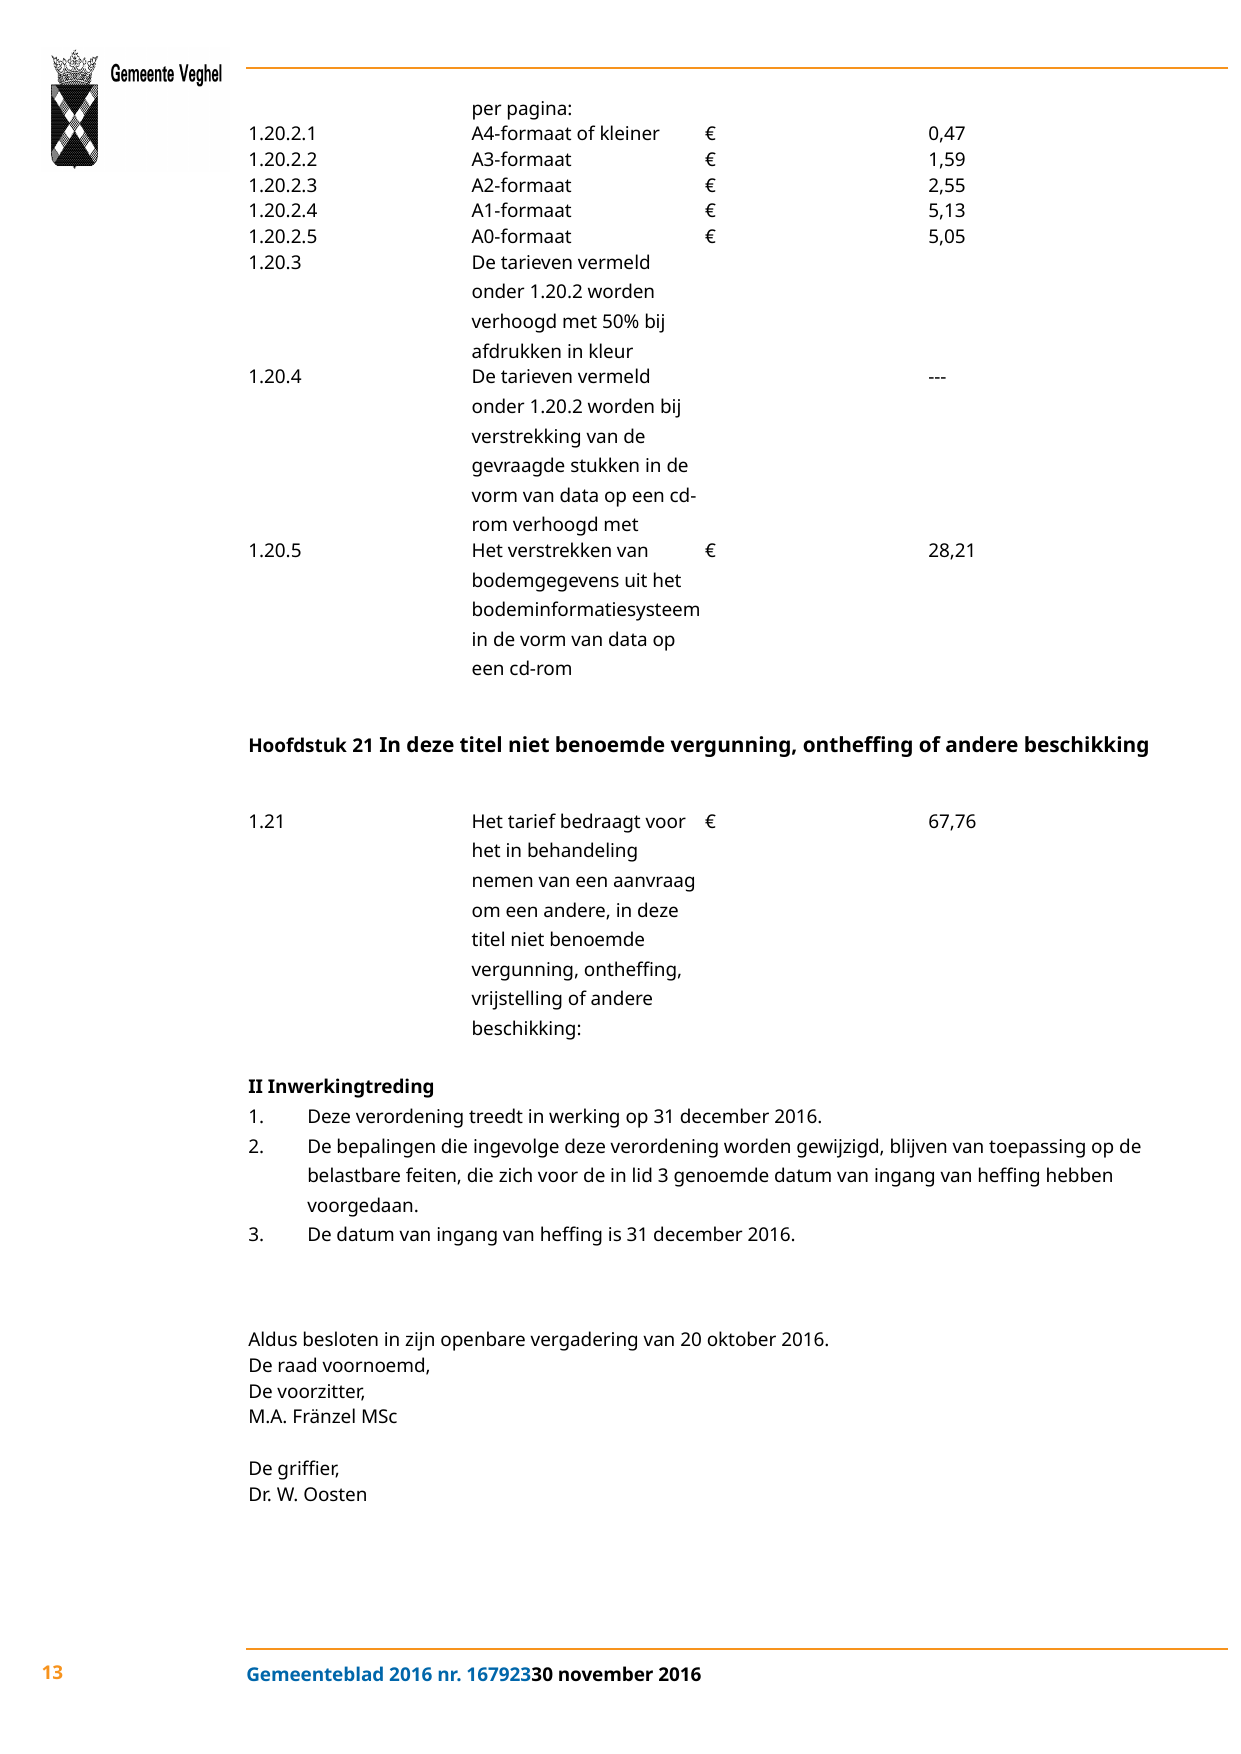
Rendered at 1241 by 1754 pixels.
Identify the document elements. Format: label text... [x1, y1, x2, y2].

list De bepalingen die ingevolge deze verordening worden gewijzigd, blijven van toepassing op de belastbare feiten, die zich voor de in lid 3 genoemde datum van ingang van heffing hebben voorgedaan. [248, 1133, 1152, 1218]
table_cell [705, 364, 928, 537]
table_cell € [705, 172, 928, 198]
table_cell Het verstrekken van bodemgegevens uit het bodeminformatiesysteem in de vorm van data op een cd-rom [471, 537, 705, 681]
table_cell € [705, 121, 928, 146]
table_cell A0-formaat [471, 224, 705, 249]
table_cell [248, 95, 471, 121]
table_cell 1.20.2.3 [248, 172, 471, 198]
table_header 67,76 [928, 808, 1152, 1041]
table_cell 28,21 [928, 537, 1152, 681]
table_cell 1.20.2.1 [248, 121, 471, 146]
table_header € [705, 808, 928, 1041]
text M.A. Fränzel MSc [248, 1403, 1152, 1429]
text II Inwerkingtreding [248, 1074, 1152, 1099]
table_cell € [705, 224, 928, 249]
table_cell 1.20.2.5 [248, 224, 471, 249]
text De voorzitter, [248, 1378, 1152, 1403]
table_cell A2-formaat [471, 172, 705, 198]
table_cell A4-formaat of kleiner [471, 121, 705, 146]
table_header Het tarief bedraagt voor het in behandeling nemen van een aanvraag om een andere, in deze titel niet benoemde vergunning, ontheffing, vrijstelling of andere beschikking: [471, 808, 705, 1041]
table_cell 5,13 [928, 198, 1152, 223]
text De griffier, [248, 1455, 1152, 1481]
table_cell [705, 95, 928, 121]
table_cell De tarieven vermeld onder 1.20.2 worden bij verstrekking van de gevraagde stukken in de vorm van data op een cd-rom verhoogd met [471, 364, 705, 537]
table_cell 1.20.5 [248, 537, 471, 681]
table_cell 2,55 [928, 172, 1152, 198]
table_cell [928, 95, 1152, 121]
list De datum van ingang van heffing is 31 december 2016. [248, 1222, 1152, 1247]
table_cell 0,47 [928, 121, 1152, 146]
list Deze verordening treedt in werking op 31 december 2016. [248, 1103, 1152, 1129]
text Dr. W. Oosten [248, 1481, 1152, 1506]
table_cell A1-formaat [471, 198, 705, 223]
table_cell € [705, 146, 928, 172]
table_cell per pagina: [471, 95, 705, 121]
table_cell [928, 249, 1152, 364]
table_cell --- [928, 364, 1152, 537]
table_cell 1,59 [928, 146, 1152, 172]
table_cell € [705, 537, 928, 681]
table_cell € [705, 198, 928, 223]
table_cell 5,05 [928, 224, 1152, 249]
table_cell De tarieven vermeld onder 1.20.2 worden verhoogd met 50% bij afdrukken in kleur [471, 249, 705, 364]
table_cell 1.20.4 [248, 364, 471, 537]
text De raad voornoemd, [248, 1352, 1152, 1378]
picture [41, 47, 231, 172]
table_cell 1.20.2.2 [248, 146, 471, 172]
table_header 1.21 [248, 808, 471, 1041]
text Hoofdstuk 21 In deze titel niet benoemde vergunning, ontheffing of andere beschikking [248, 730, 1152, 759]
table_cell 1.20.2.4 [248, 198, 471, 223]
table_cell A3-formaat [471, 146, 705, 172]
text Aldus besloten in zijn openbare vergadering van 20 oktober 2016. [248, 1326, 1152, 1352]
table_cell 1.20.3 [248, 249, 471, 364]
table_cell [705, 249, 928, 364]
